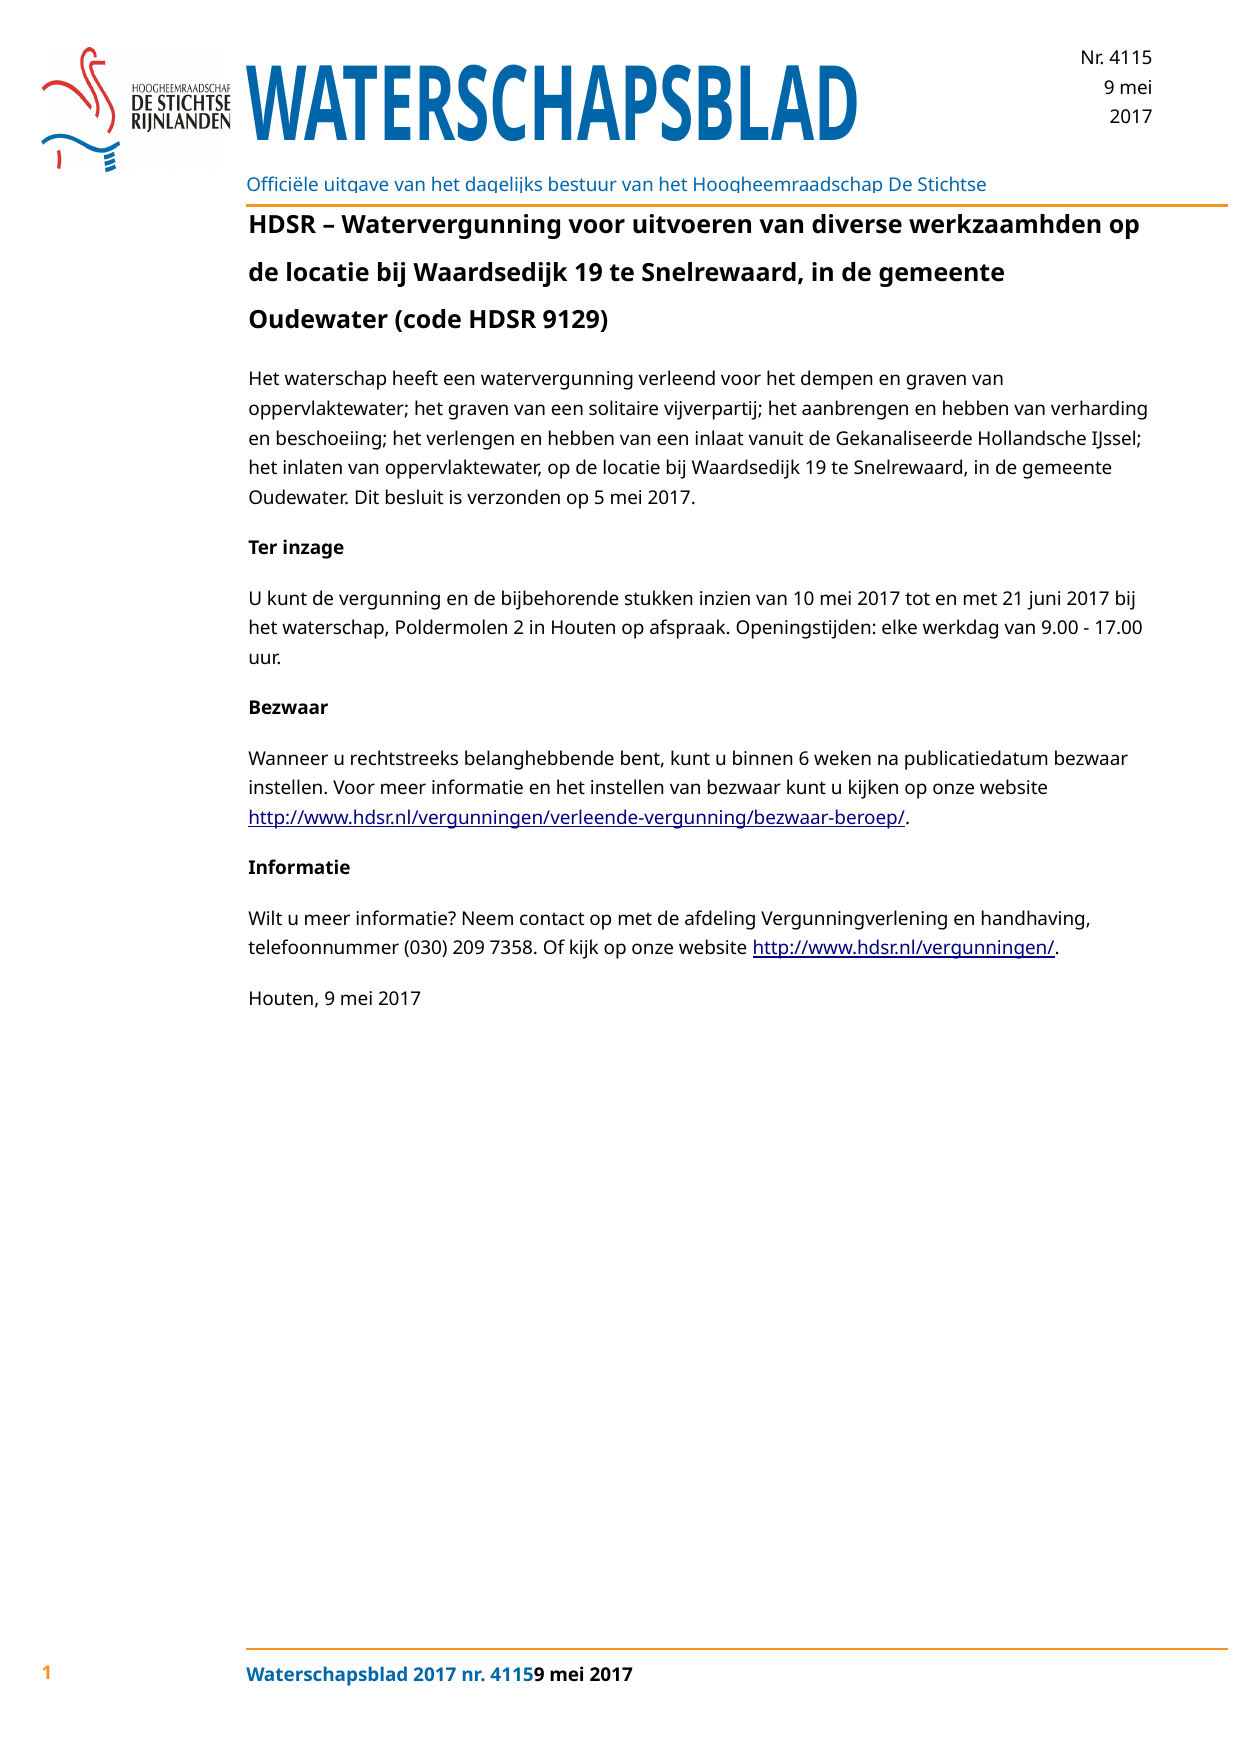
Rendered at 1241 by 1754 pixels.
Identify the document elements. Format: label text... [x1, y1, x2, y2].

text Wilt u meer informatie? Neem contact op met de afdeling Vergunningverlening en handhaving, telefoonnummer (030) 209 7358. Of kijk op onze website http://www.hdsr.nl/vergunningen/. [248, 905, 1152, 960]
text Het waterschap heeft een watervergunning verleend voor het dempen en graven van oppervlaktewater; het graven van een solitaire vijverpartij; het aanbrengen en hebben van verharding en beschoeiing; het verlengen en hebben van een inlaat vanuit de Gekanaliseerde Hollandsche IJssel; het inlaten van oppervlaktewater, op de locatie bij Waardsedijk 19 te Snelrewaard, in de gemeente Oudewater. Dit besluit is verzonden op 5 mei 2017. [248, 366, 1152, 509]
text Informatie [248, 854, 1152, 880]
text Houten, 9 mei 2017 [248, 985, 1152, 1010]
text Wanneer u rechtstreeks belanghebbende bent, kunt u binnen 6 weken na publicatiedatum bezwaar instellen. Voor meer informatie en het instellen van bezwaar kunt u kijken op onze website http://www.hdsr.nl/vergunningen/verleende-vergunning/bezwaar-beroep/. [248, 745, 1152, 829]
text U kunt de vergunning en de bijbehorende stukken inzien van 10 mei 2017 tot en met 21 juni 2017 bij het waterschap, Poldermolen 2 in Houten op afspraak. Openingstijden: elke werkdag van 9.00 - 17.00 uur. [248, 585, 1152, 669]
text Ter inzage [248, 534, 1152, 560]
text HDSR – Watervergunning voor uitvoeren van diverse werkzaamhden op de locatie bij Waardsedijk 19 te Snelrewaard, in de gemeente Oudewater (code HDSR 9129) [248, 207, 1152, 336]
text Bezwaar [248, 694, 1152, 720]
picture [41, 47, 231, 172]
